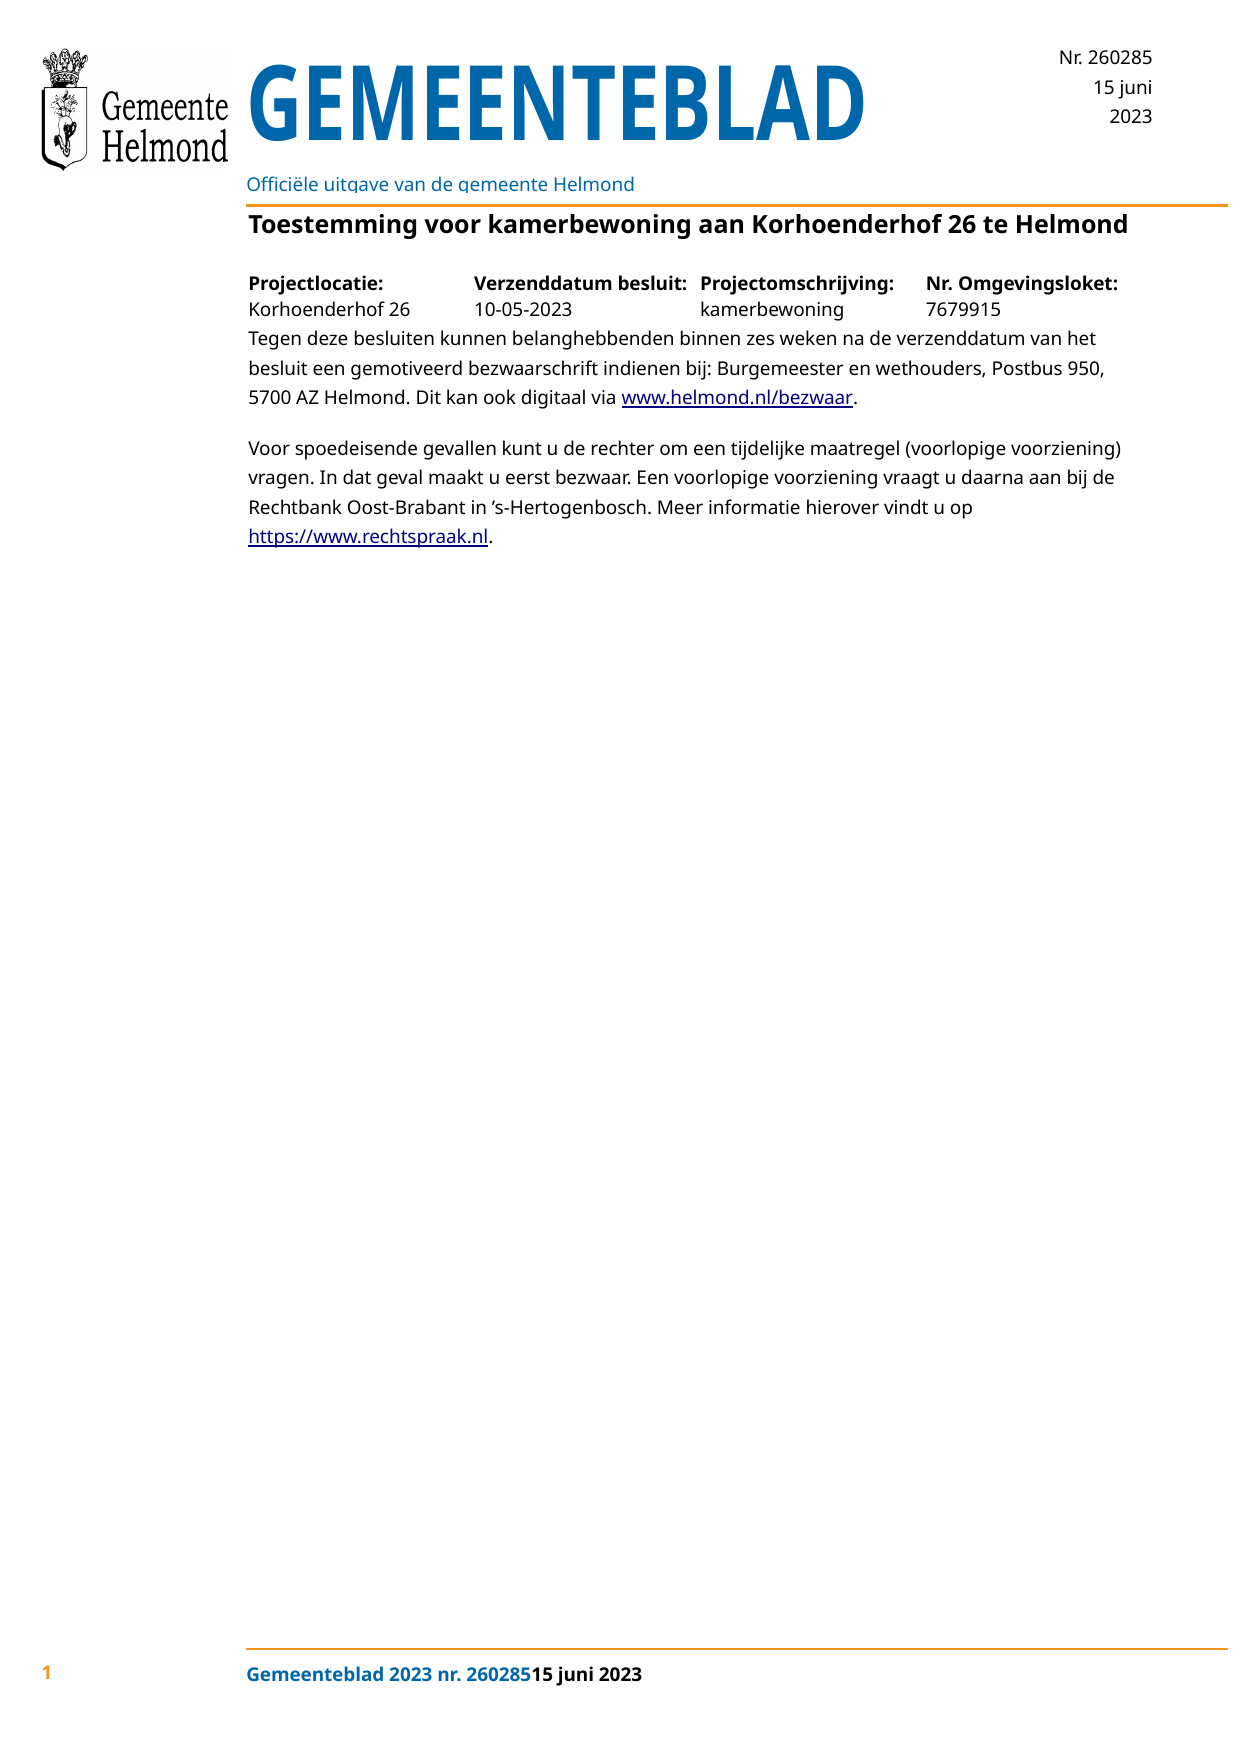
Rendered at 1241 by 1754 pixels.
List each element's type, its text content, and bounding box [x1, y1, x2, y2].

table_cell kamerbewoning [700, 296, 926, 322]
table_cell Korhoenderhof 26 [248, 296, 474, 322]
text Tegen deze besluiten kunnen belanghebbenden binnen zes weken na de verzenddatum van het besluit een gemotiveerd bezwaarschrift indienen bij: Burgemeester en wethouders, Postbus 950, 5700 AZ Helmond. Dit kan ook digitaal via www.helmond.nl/bezwaar. [248, 325, 1152, 410]
text Toestemming voor kamerbewoning aan Korhoenderhof 26 te Helmond [248, 207, 1152, 241]
table_cell 10-05-2023 [474, 296, 700, 322]
picture [41, 47, 231, 172]
table_cell 7679915 [926, 296, 1152, 322]
table_header Projectlocatie: [248, 270, 474, 296]
table_header Projectomschrijving: [700, 270, 926, 296]
text Voor spoedeisende gevallen kunt u de rechter om een tijdelijke maatregel (voorlopige voorziening) vragen. In dat geval maakt u eerst bezwaar. Een voorlopige voorziening vraagt u daarna aan bij de Rechtbank Oost-Brabant in ’s-Hertogenbosch. Meer informatie hierover vindt u op https://www.rechtspraak.nl. [248, 435, 1152, 549]
table_header Verzenddatum besluit: [474, 270, 700, 296]
table_header Nr. Omgevingsloket: [926, 270, 1152, 296]
